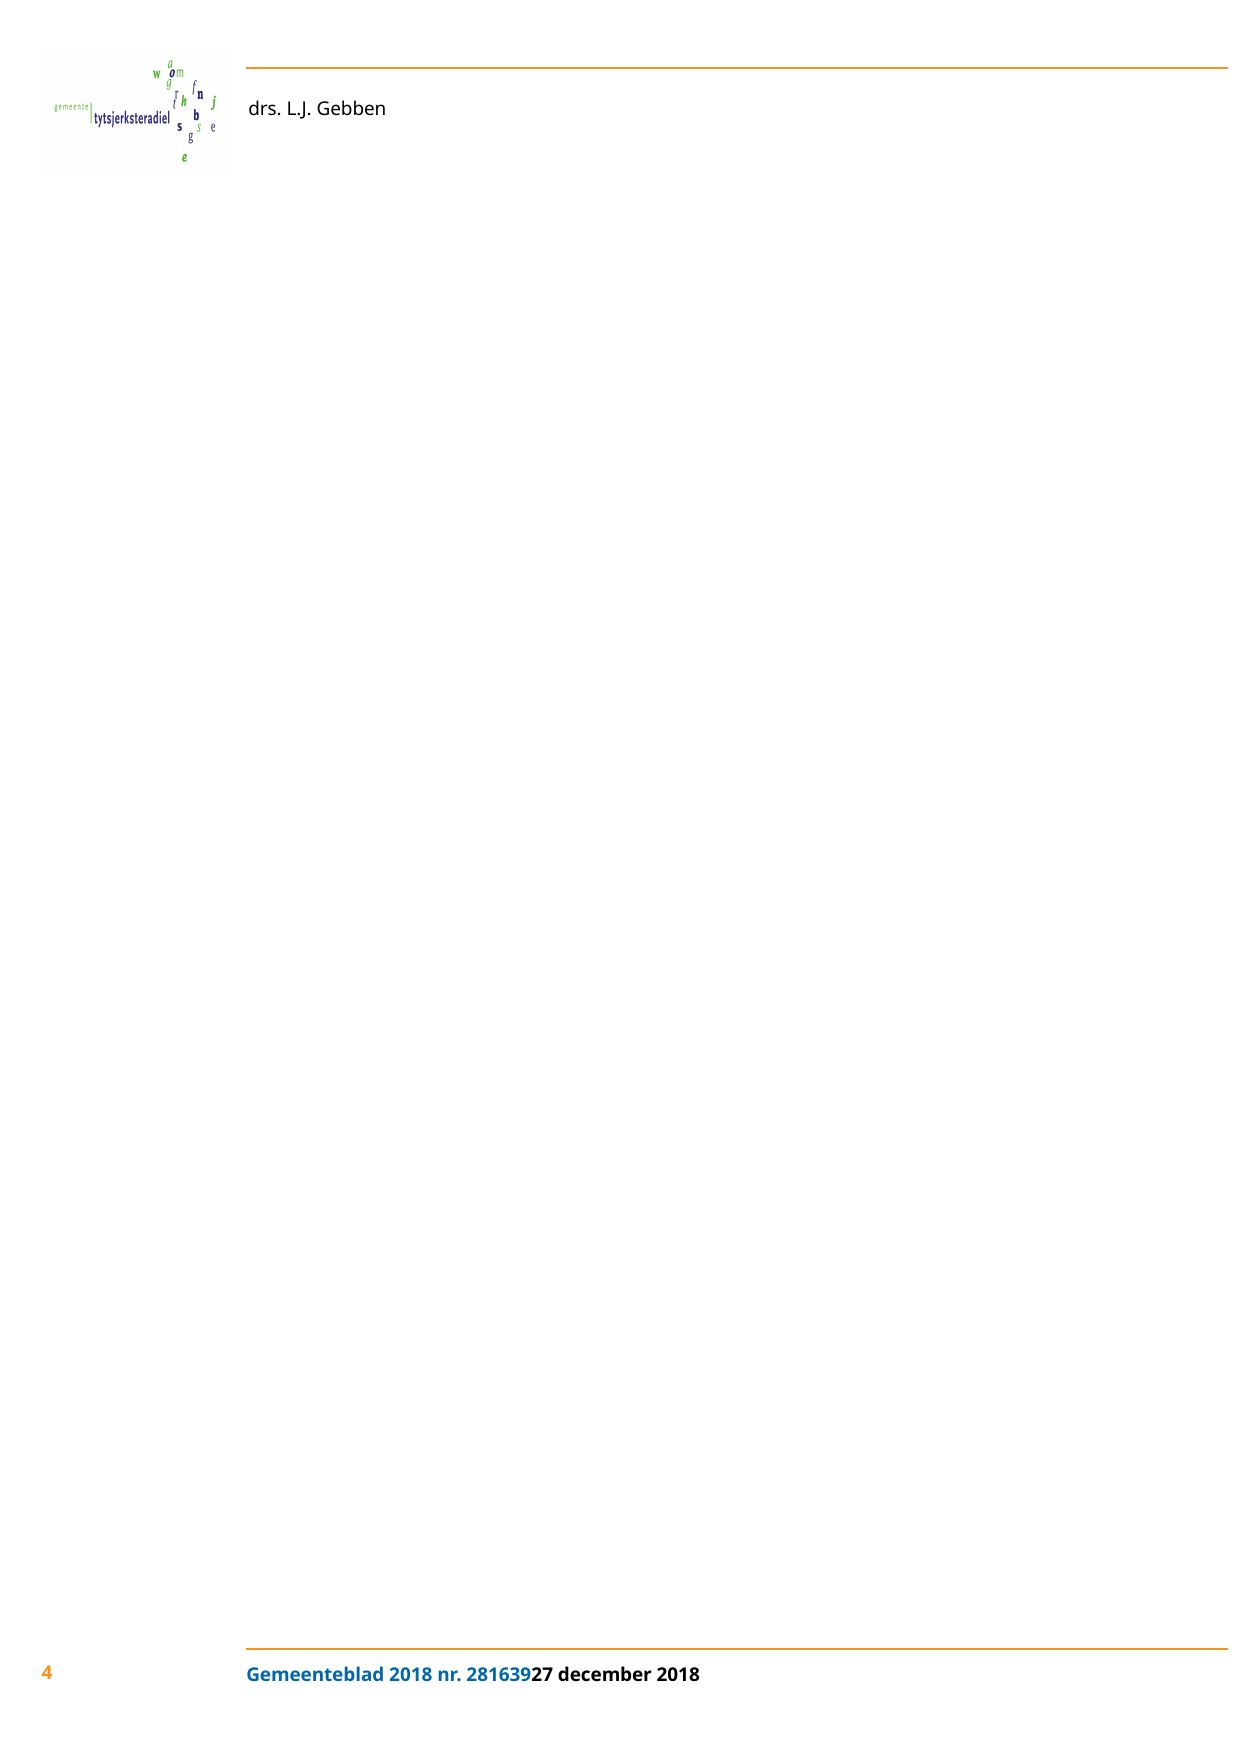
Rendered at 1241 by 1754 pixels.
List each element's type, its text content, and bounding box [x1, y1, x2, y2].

picture [41, 47, 231, 172]
text drs. L.J. Gebben [248, 95, 1152, 121]
